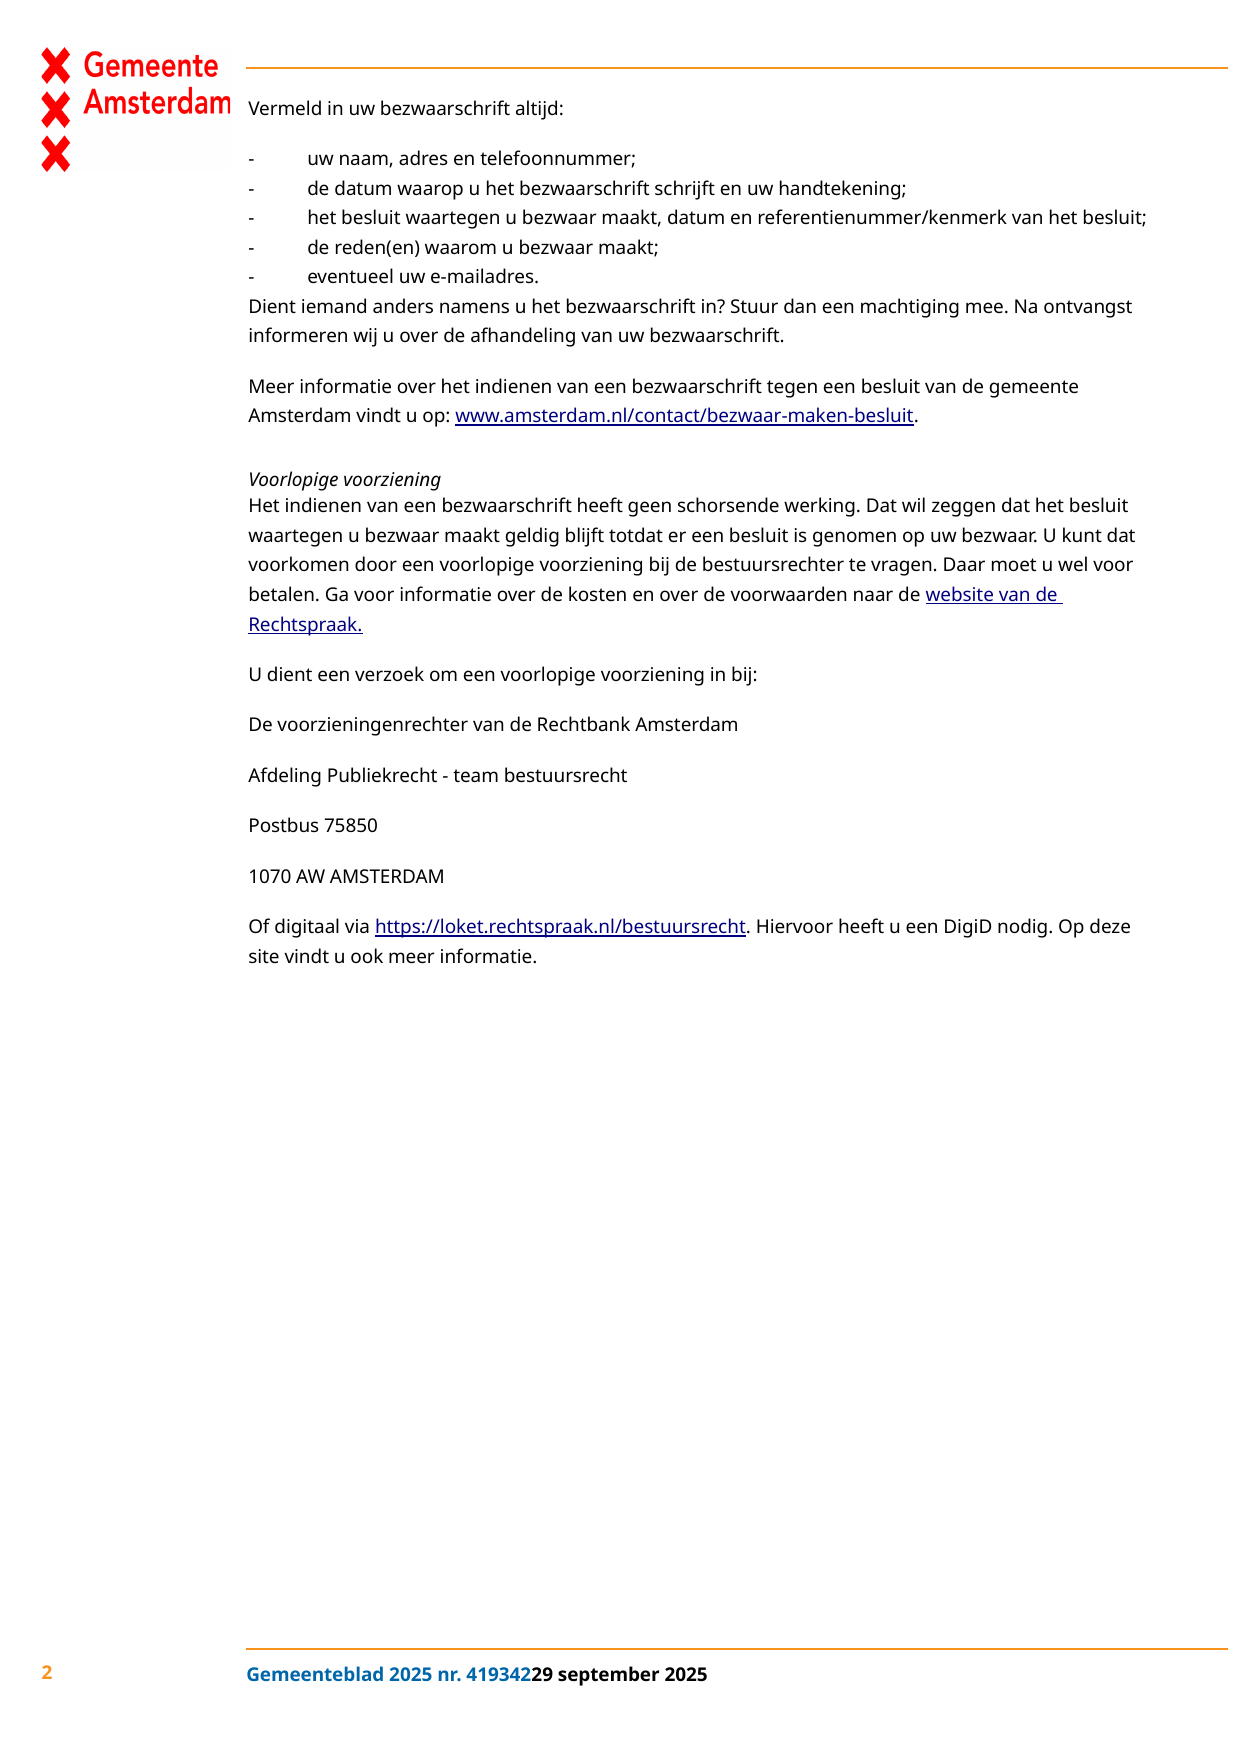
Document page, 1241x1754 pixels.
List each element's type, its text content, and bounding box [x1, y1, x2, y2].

text Voorlopige voorziening [248, 467, 1152, 492]
text 1070 AW AMSTERDAM [248, 863, 1152, 888]
list de reden(en) waarom u bezwaar maakt; [248, 234, 1152, 260]
list het besluit waartegen u bezwaar maakt, datum en referentienummer/kenmerk van het besluit; [248, 204, 1152, 230]
list de datum waarop u het bezwaarschrift schrijft en uw handtekening; [248, 175, 1152, 201]
text Postbus 75850 [248, 812, 1152, 838]
text Het indienen van een bezwaarschrift heeft geen schorsende werking. Dat wil zeggen dat het besluit waartegen u bezwaar maakt geldig blijft totdat er een besluit is genomen op uw bezwaar. U kunt dat voorkomen door een voorlopige voorziening bij de bestuursrechter te vragen. Daar moet u wel voor betalen. Ga voor informatie over de kosten en over de voorwaarden naar de website van de Rechtspraak. [248, 492, 1152, 636]
text Afdeling Publiekrecht - team bestuursrecht [248, 762, 1152, 788]
list eventueel uw e-mailadres. [248, 263, 1152, 289]
text Of digitaal via https://loket.rechtspraak.nl/bestuursrecht. Hiervoor heeft u een DigiD nodig. Op deze site vindt u ook meer informatie. [248, 913, 1152, 968]
text Vermeld in uw bezwaarschrift altijd: [248, 95, 1152, 121]
list uw naam, adres en telefoonnummer; [248, 145, 1152, 171]
text De voorzieningenrechter van de Rechtbank Amsterdam [248, 712, 1152, 737]
text Meer informatie over het indienen van een bezwaarschrift tegen een besluit van de gemeente Amsterdam vindt u op: www.amsterdam.nl/contact/bezwaar-maken-besluit. [248, 373, 1152, 428]
text Dient iemand anders namens u het bezwaarschrift in? Stuur dan een machtiging mee. Na ontvangst informeren wij u over de afhandeling van uw bezwaarschrift. [248, 293, 1152, 348]
picture [41, 47, 231, 172]
text U dient een verzoek om een voorlopige voorziening in bij: [248, 661, 1152, 687]
